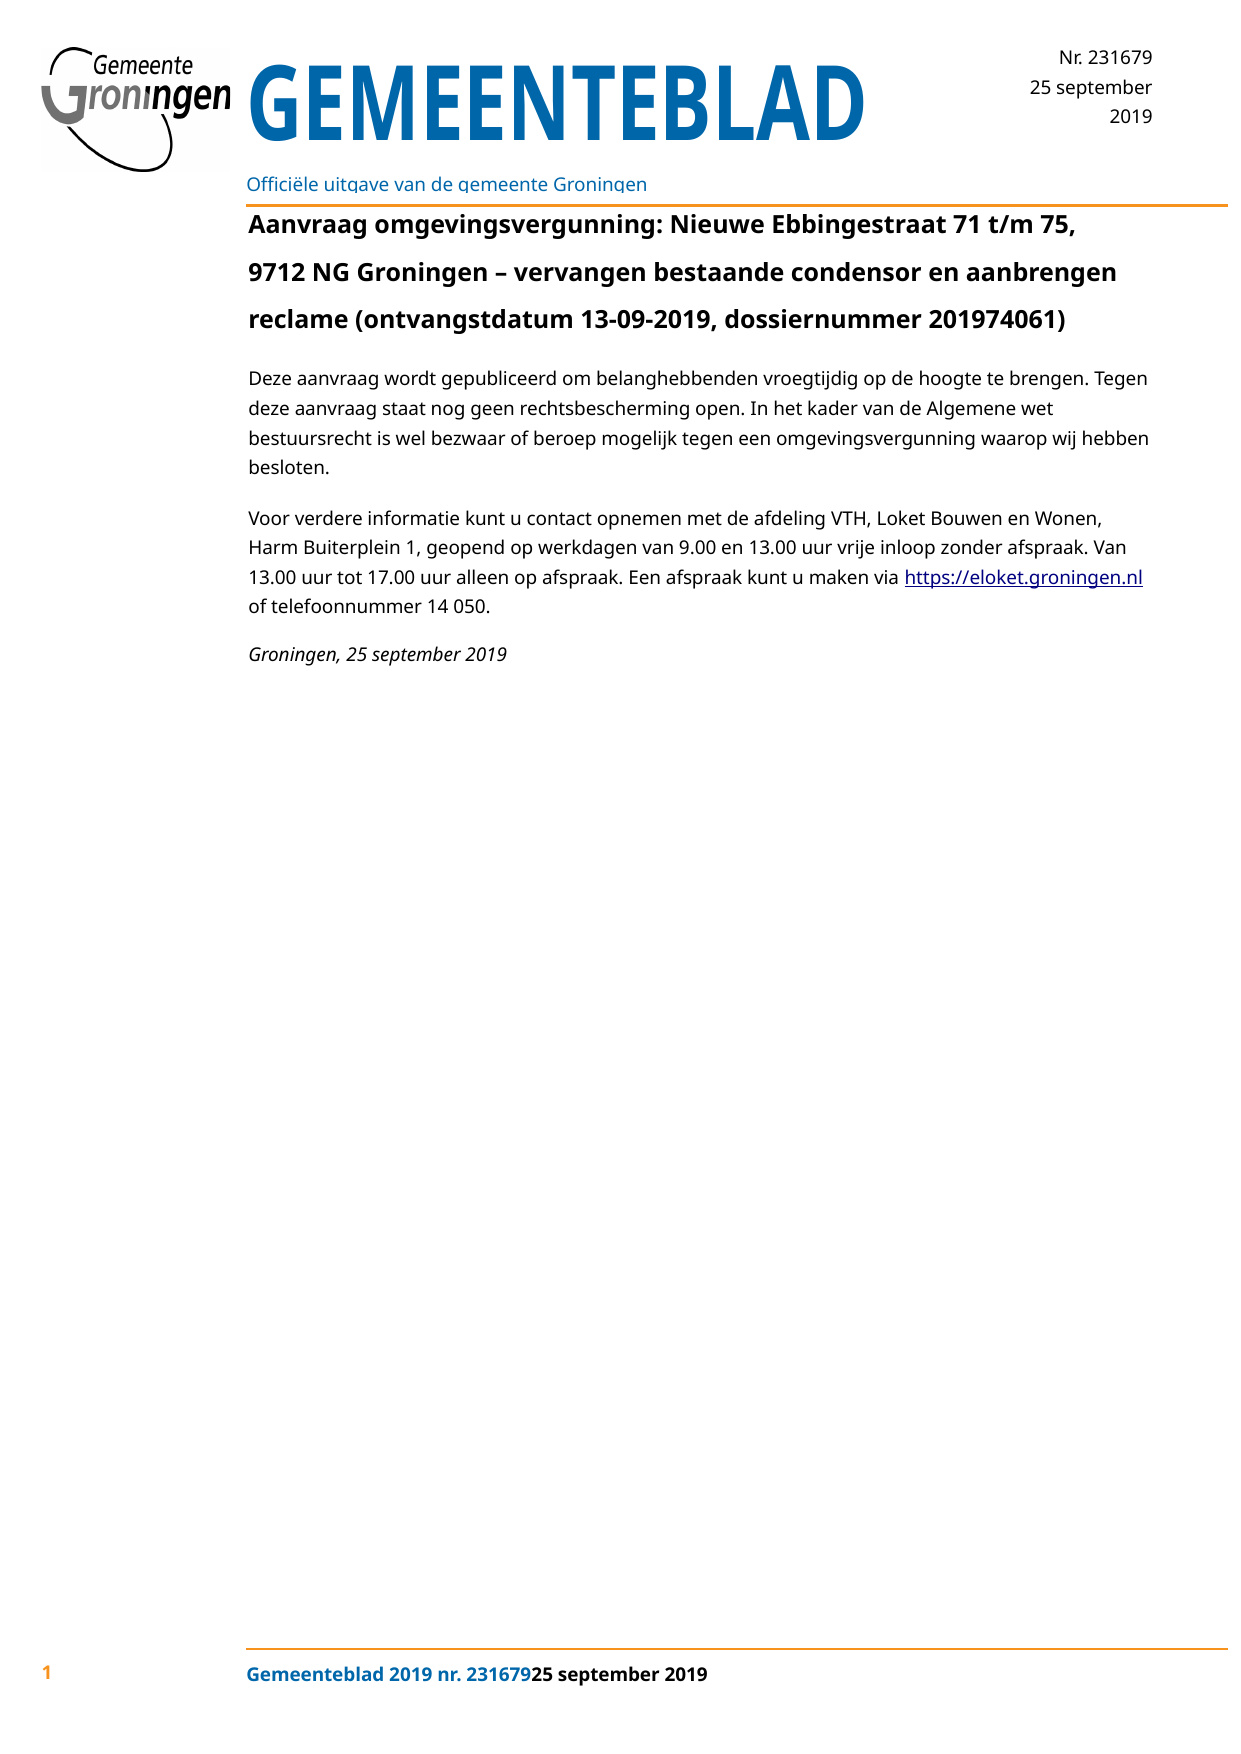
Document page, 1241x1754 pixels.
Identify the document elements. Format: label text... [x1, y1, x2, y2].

text Aanvraag omgevingsvergunning: Nieuwe Ebbingestraat 71 t/m 75, 9712 NG Groningen – vervangen bestaande condensor en aanbrengen reclame (ontvangstdatum 13-09-2019, dossiernummer 201974061) [248, 207, 1152, 336]
text Deze aanvraag wordt gepubliceerd om belanghebbenden vroegtijdig op de hoogte te brengen. Tegen deze aanvraag staat nog geen rechtsbescherming open. In het kader van de Algemene wet bestuursrecht is wel bezwaar of beroep mogelijk tegen een omgevingsvergunning waarop wij hebben besloten. [248, 366, 1152, 480]
text Groningen, 25 september 2019 [248, 641, 1152, 667]
picture [41, 47, 231, 172]
text Voor verdere informatie kunt u contact opnemen met de afdeling VTH, Loket Bouwen en Wonen, Harm Buiterplein 1, geopend op werkdagen van 9.00 en 13.00 uur vrije inloop zonder afspraak. Van 13.00 uur tot 17.00 uur alleen op afspraak. Een afspraak kunt u maken via https://eloket.groningen.nl of telefoonnummer 14 050. [248, 505, 1152, 619]
